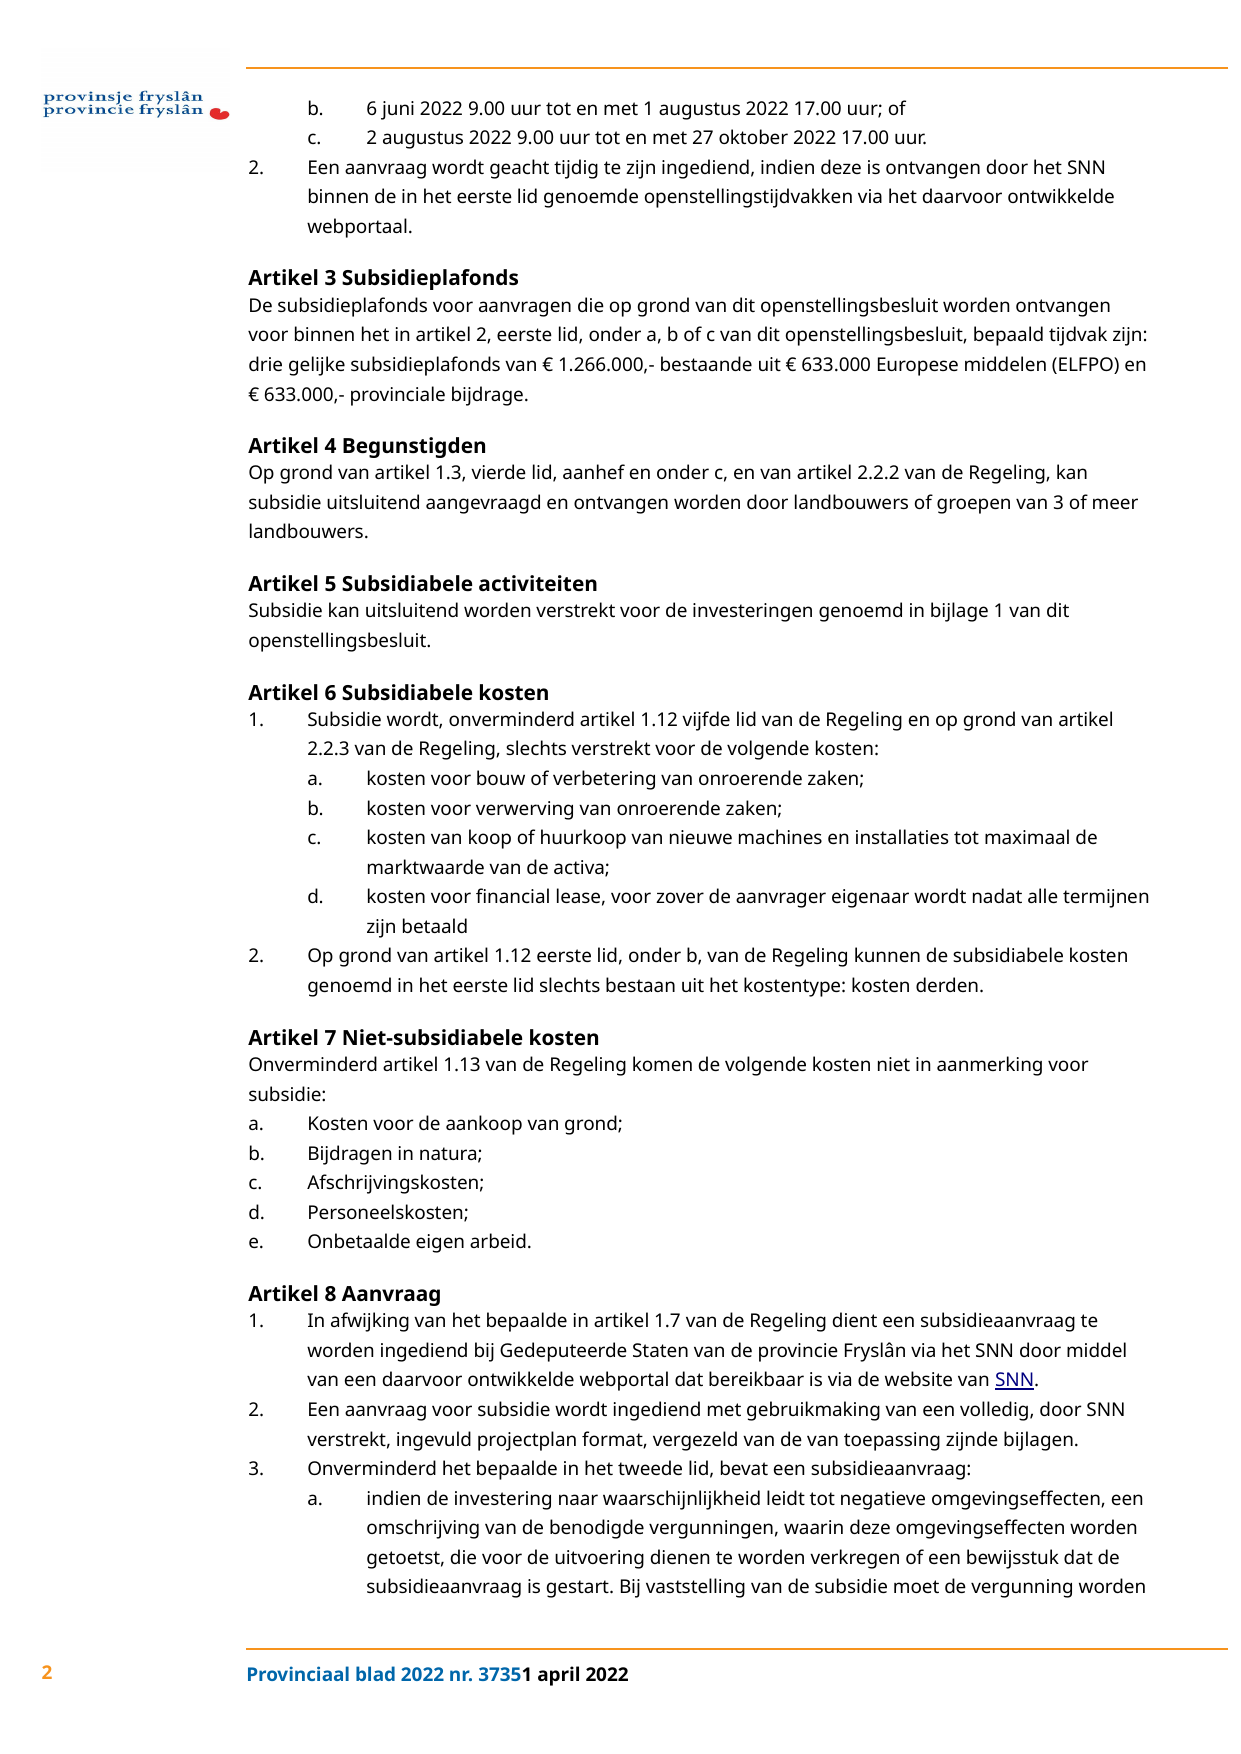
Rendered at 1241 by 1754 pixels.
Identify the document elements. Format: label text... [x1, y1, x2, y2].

list Onverminderd het bepaalde in het tweede lid, bevat een subsidieaanvraag: [248, 1455, 1152, 1481]
list In afwijking van het bepaalde in artikel 1.7 van de Regeling dient een subsidieaanvraag te worden ingediend bij Gedeputeerde Staten van de provincie Fryslân via het SNN door middel van een daarvoor ontwikkelde webportal dat bereikbaar is via de website van SNN. [248, 1307, 1152, 1392]
picture [41, 47, 231, 172]
list 6 juni 2022 9.00 uur tot en met 1 augustus 2022 17.00 uur; of [307, 95, 1152, 121]
list indien de investering naar waarschijnlijkheid leidt tot negatieve omgevingseffecten, een omschrijving van de benodigde vergunningen, waarin deze omgevingseffecten worden getoetst, die voor de uitvoering dienen te worden verkregen of een bewijsstuk dat de subsidieaanvraag is gestart. Bij vaststelling van de subsidie moet de vergunning worden [307, 1485, 1152, 1599]
list kosten van koop of huurkoop van nieuwe machines en installaties tot maximaal de marktwaarde van de activa; [307, 824, 1152, 880]
list Subsidie wordt, onverminderd artikel 1.12 vijfde lid van de Regeling en op grond van artikel 2.2.3 van de Regeling, slechts verstrekt voor de volgende kosten: [248, 706, 1152, 761]
text Artikel 5 Subsidiabele activiteiten [248, 569, 1152, 598]
list kosten voor verwerving van onroerende zaken; [307, 795, 1152, 821]
text Artikel 8 Aanvraag [248, 1279, 1152, 1307]
list kosten voor bouw of verbetering van onroerende zaken; [307, 765, 1152, 791]
text Op grond van artikel 1.3, vierde lid, aanhef en onder c, en van artikel 2.2.2 van de Regeling, kan subsidie uitsluitend aangevraagd en ontvangen worden door landbouwers of groepen van 3 of meer landbouwers. [248, 459, 1152, 544]
list Op grond van artikel 1.12 eerste lid, onder b, van de Regeling kunnen de subsidiabele kosten genoemd in het eerste lid slechts bestaan uit het kostentype: kosten derden. [248, 943, 1152, 998]
text Onverminderd artikel 1.13 van de Regeling komen de volgende kosten niet in aanmerking voor subsidie: [248, 1051, 1152, 1106]
text Subsidie kan uitsluitend worden verstrekt voor de investeringen genoemd in bijlage 1 van dit openstellingsbesluit. [248, 598, 1152, 653]
list Een aanvraag voor subsidie wordt ingediend met gebruikmaking van een volledig, door SNN verstrekt, ingevuld projectplan format, vergezeld van de van toepassing zijnde bijlagen. [248, 1396, 1152, 1452]
list Afschrijvingskosten; [248, 1169, 1152, 1195]
list Personeelskosten; [248, 1199, 1152, 1225]
list Bijdragen in natura; [248, 1140, 1152, 1166]
text Artikel 4 Begunstigden [248, 431, 1152, 459]
list Onbetaalde eigen arbeid. [248, 1229, 1152, 1254]
text Artikel 3 Subsidieplafonds [248, 263, 1152, 292]
list Een aanvraag wordt geacht tijdig te zijn ingediend, indien deze is ontvangen door het SNN binnen de in het eerste lid genoemde openstellingstijdvakken via het daarvoor ontwikkelde webportaal. [248, 154, 1152, 239]
list Kosten voor de aankoop van grond; [248, 1110, 1152, 1136]
text Artikel 6 Subsidiabele kosten [248, 678, 1152, 706]
list 2 augustus 2022 9.00 uur tot en met 27 oktober 2022 17.00 uur. [307, 124, 1152, 150]
text drie gelijke subsidieplafonds van € 1.266.000,- bestaande uit € 633.000 Europese middelen (ELFPO) en € 633.000,- provinciale bijdrage. [248, 351, 1152, 406]
text De subsidieplafonds voor aanvragen die op grond van dit openstellingsbesluit worden ontvangen voor binnen het in artikel 2, eerste lid, onder a, b of c van dit openstellingsbesluit, bepaald tijdvak zijn: [248, 292, 1152, 347]
text Artikel 7 Niet-subsidiabele kosten [248, 1023, 1152, 1051]
list kosten voor financial lease, voor zover de aanvrager eigenaar wordt nadat alle termijnen zijn betaald [307, 883, 1152, 939]
